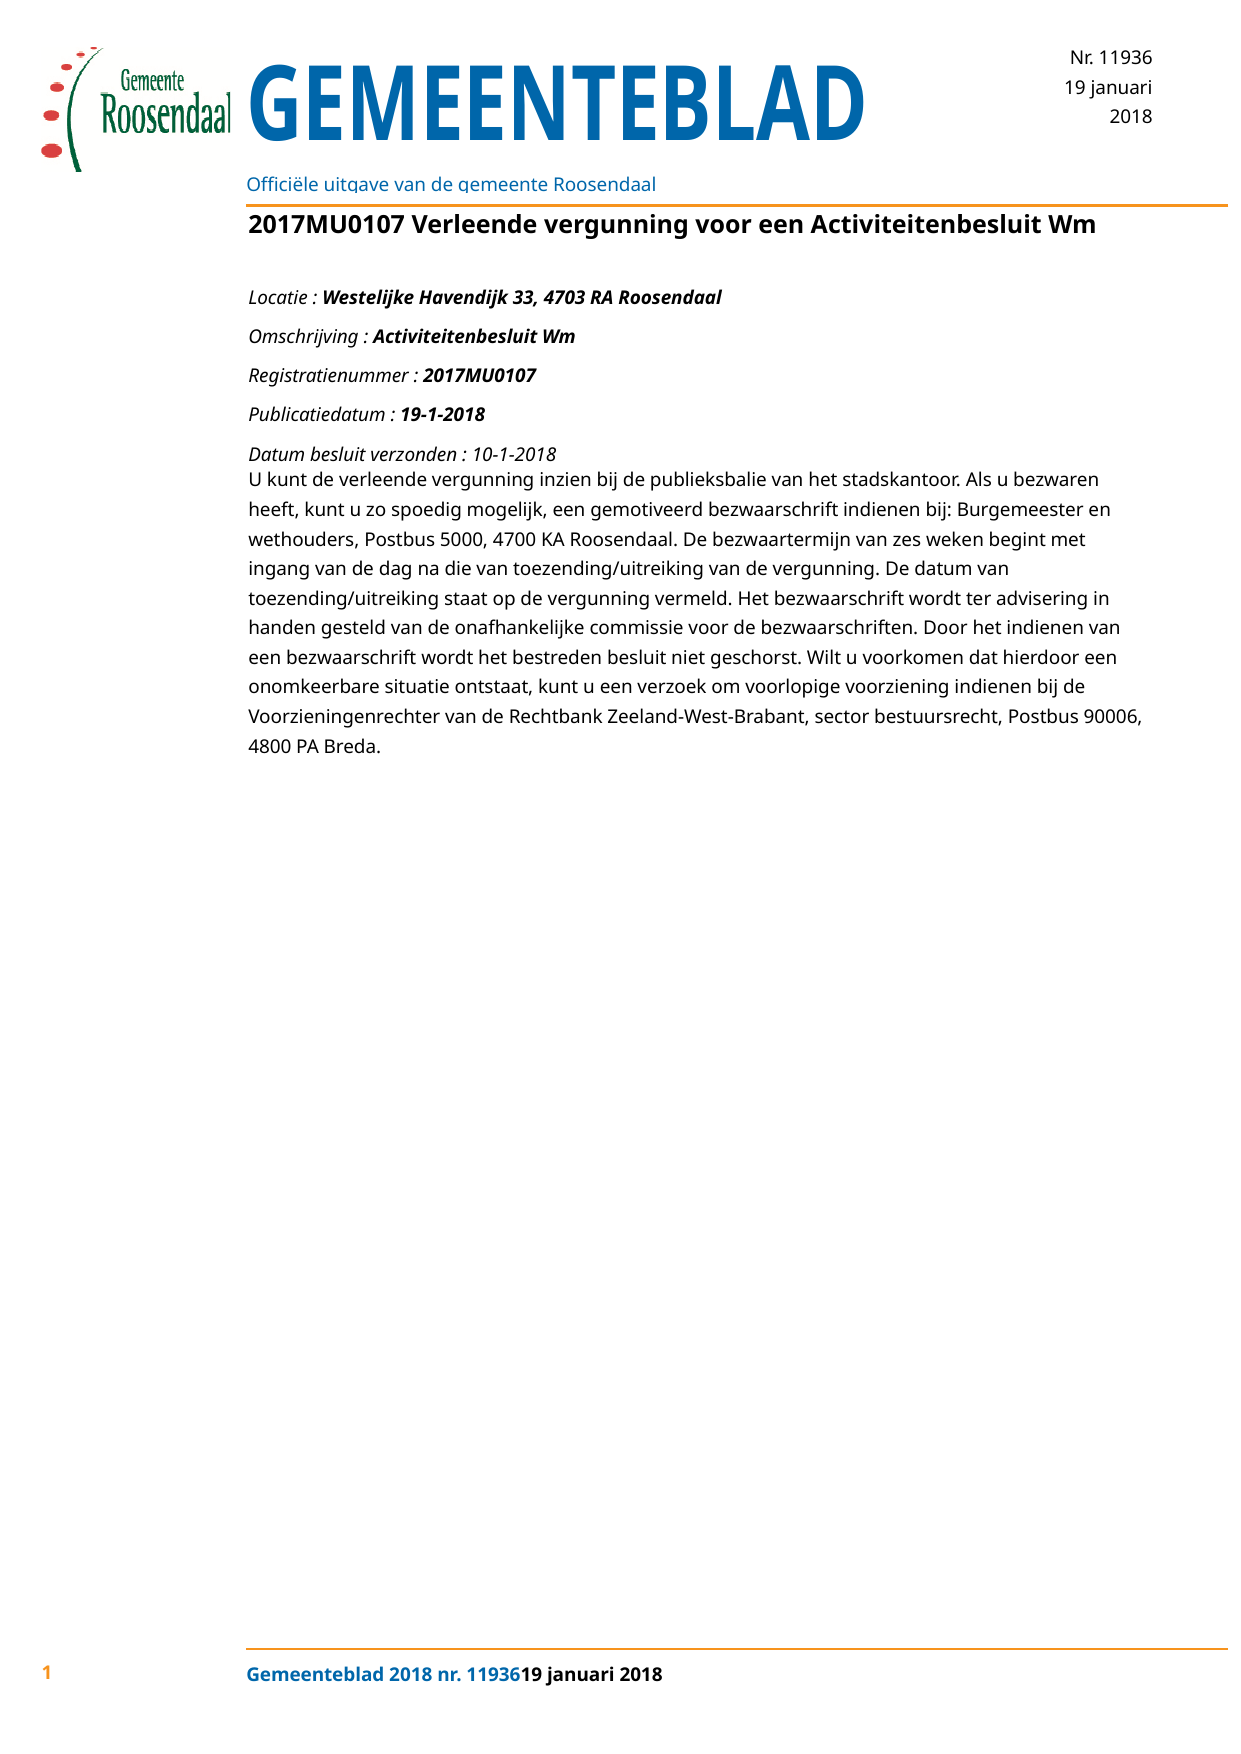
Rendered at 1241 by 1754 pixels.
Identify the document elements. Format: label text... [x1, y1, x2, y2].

text Locatie : Westelijke Havendijk 33, 4703 RA Roosendaal [248, 284, 1152, 309]
text Publicatiedatum : 19-1-2018 [248, 402, 1152, 427]
text Registratienummer : 2017MU0107 [248, 362, 1152, 388]
text 2017MU0107 Verleende vergunning voor een Activiteitenbesluit Wm [248, 207, 1152, 241]
text U kunt de verleende vergunning inzien bij de publieksbalie van het stadskantoor. Als u bezwaren heeft, kunt u zo spoedig mogelijk, een gemotiveerd bezwaarschrift indienen bij: Burgemeester en wethouders, Postbus 5000, 4700 KA Roosendaal. De bezwaartermijn van zes weken begint met ingang van de dag na die van toezending/uitreiking van de vergunning. De datum van toezending/uitreiking staat op de vergunning vermeld. Het bezwaarschrift wordt ter advisering in handen gesteld van de onafhankelijke commissie voor de bezwaarschriften. Door het indienen van een bezwaarschrift wordt het bestreden besluit niet geschorst. Wilt u voorkomen dat hierdoor een onomkeerbare situatie ontstaat, kunt u een verzoek om voorlopige voorziening indienen bij de Voorzieningenrechter van de Rechtbank Zeeland-West-Brabant, sector bestuursrecht, Postbus 90006, 4800 PA Breda. [248, 467, 1152, 759]
text Datum besluit verzonden : 10-1-2018 [248, 441, 1152, 467]
text Omschrijving : Activiteitenbesluit Wm [248, 323, 1152, 349]
picture [41, 47, 231, 172]
